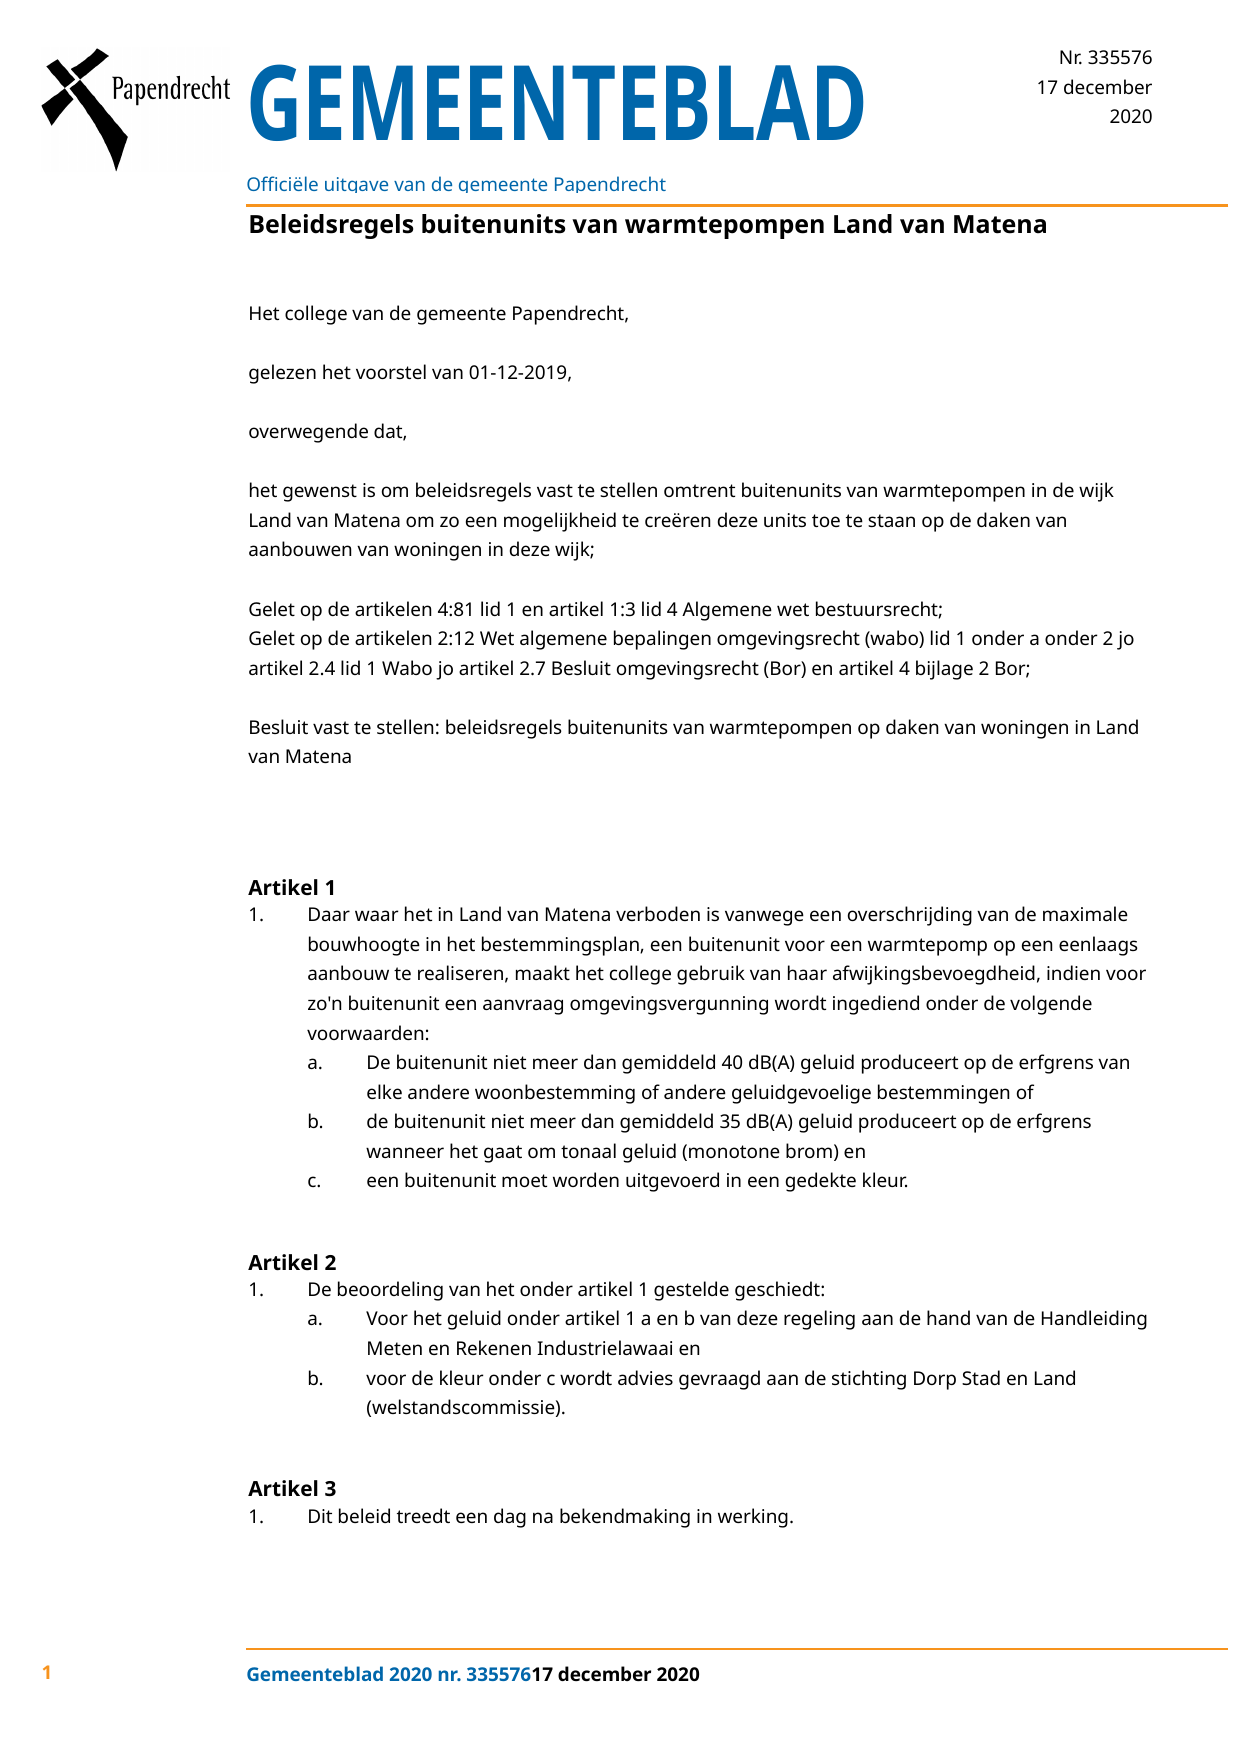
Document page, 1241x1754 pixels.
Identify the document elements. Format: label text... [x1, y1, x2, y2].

text Artikel 3 [248, 1474, 1152, 1503]
text gelezen het voorstel van 01-12-2019, [248, 359, 1152, 385]
list Voor het geluid onder artikel 1 a en b van deze regeling aan de hand van de Handleiding Meten en Rekenen Industrielawaai en [307, 1306, 1152, 1361]
list De beoordeling van het onder artikel 1 gestelde geschiedt: [248, 1276, 1152, 1302]
list De buitenunit niet meer dan gemiddeld 40 dB(A) geluid produceert op de erfgrens van elke andere woonbestemming of andere geluidgevoelige bestemmingen of [307, 1049, 1152, 1104]
text het gewenst is om beleidsregels vast te stellen omtrent buitenunits van warmtepompen in de wijk Land van Matena om zo een mogelijkheid te creëren deze units toe te staan op de daken van aanbouwen van woningen in deze wijk; [248, 477, 1152, 562]
text Besluit vast te stellen: beleidsregels buitenunits van warmtepompen op daken van woningen in Land van Matena [248, 714, 1152, 769]
text Gelet op de artikelen 4:81 lid 1 en artikel 1:3 lid 4 Algemene wet bestuursrecht; [248, 596, 1152, 621]
list een buitenunit moet worden uitgevoerd in een gedekte kleur. [307, 1168, 1152, 1193]
list de buitenunit niet meer dan gemiddeld 35 dB(A) geluid produceert op de erfgrens wanneer het gaat om tonaal geluid (monotone brom) en [307, 1108, 1152, 1164]
text Het college van de gemeente Papendrecht, [248, 300, 1152, 326]
text overwegende dat, [248, 418, 1152, 444]
text Gelet op de artikelen 2:12 Wet algemene bepalingen omgevingsrecht (wabo) lid 1 onder a onder 2 jo artikel 2.4 lid 1 Wabo jo artikel 2.7 Besluit omgevingsrecht (Bor) en artikel 4 bijlage 2 Bor; [248, 625, 1152, 681]
list Dit beleid treedt een dag na bekendmaking in werking. [248, 1503, 1152, 1528]
picture [41, 47, 231, 172]
list Daar waar het in Land van Matena verboden is vanwege een overschrijding van de maximale bouwhoogte in het bestemmingsplan, een buitenunit voor een warmtepomp op een eenlaags aanbouw te realiseren, maakt het college gebruik van haar afwijkingsbevoegdheid, indien voor zo'n buitenunit een aanvraag omgevingsvergunning wordt ingediend onder de volgende voorwaarden: [248, 901, 1152, 1045]
list voor de kleur onder c wordt advies gevraagd aan de stichting Dorp Stad en Land (welstandscommissie). [307, 1365, 1152, 1420]
text Beleidsregels buitenunits van warmtepompen Land van Matena [248, 207, 1152, 241]
text Artikel 2 [248, 1248, 1152, 1276]
text Artikel 1 [248, 873, 1152, 901]
